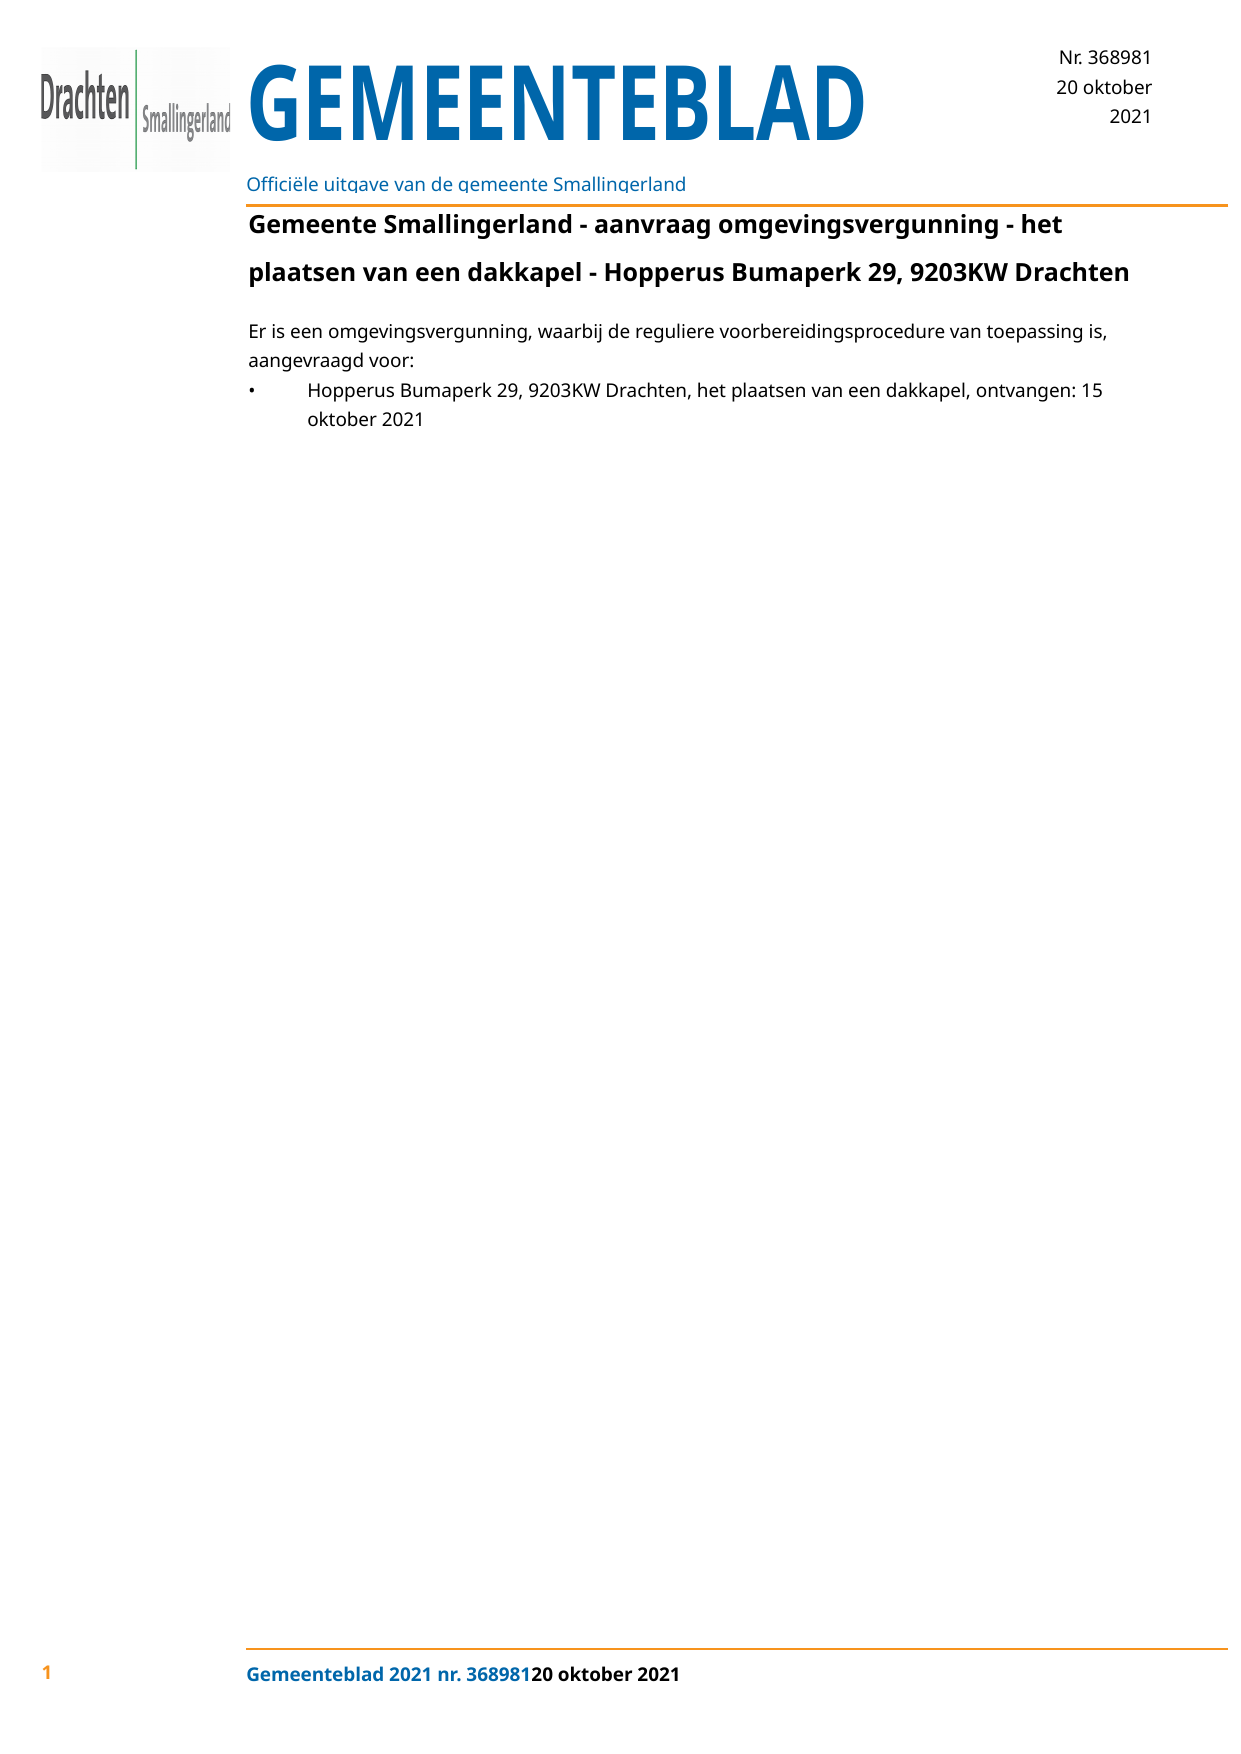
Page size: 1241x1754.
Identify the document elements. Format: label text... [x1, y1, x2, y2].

text Er is een omgevingsvergunning, waarbij de reguliere voorbereidingsprocedure van toepassing is, aangevraagd voor: [248, 318, 1152, 373]
picture [41, 47, 231, 172]
text Gemeente Smallingerland - aanvraag omgevingsvergunning - het plaatsen van een dakkapel - Hopperus Bumaperk 29, 9203KW Drachten [248, 207, 1152, 288]
list Hopperus Bumaperk 29, 9203KW Drachten, het plaatsen van een dakkapel, ontvangen: 15 oktober 2021 [248, 377, 1152, 432]
